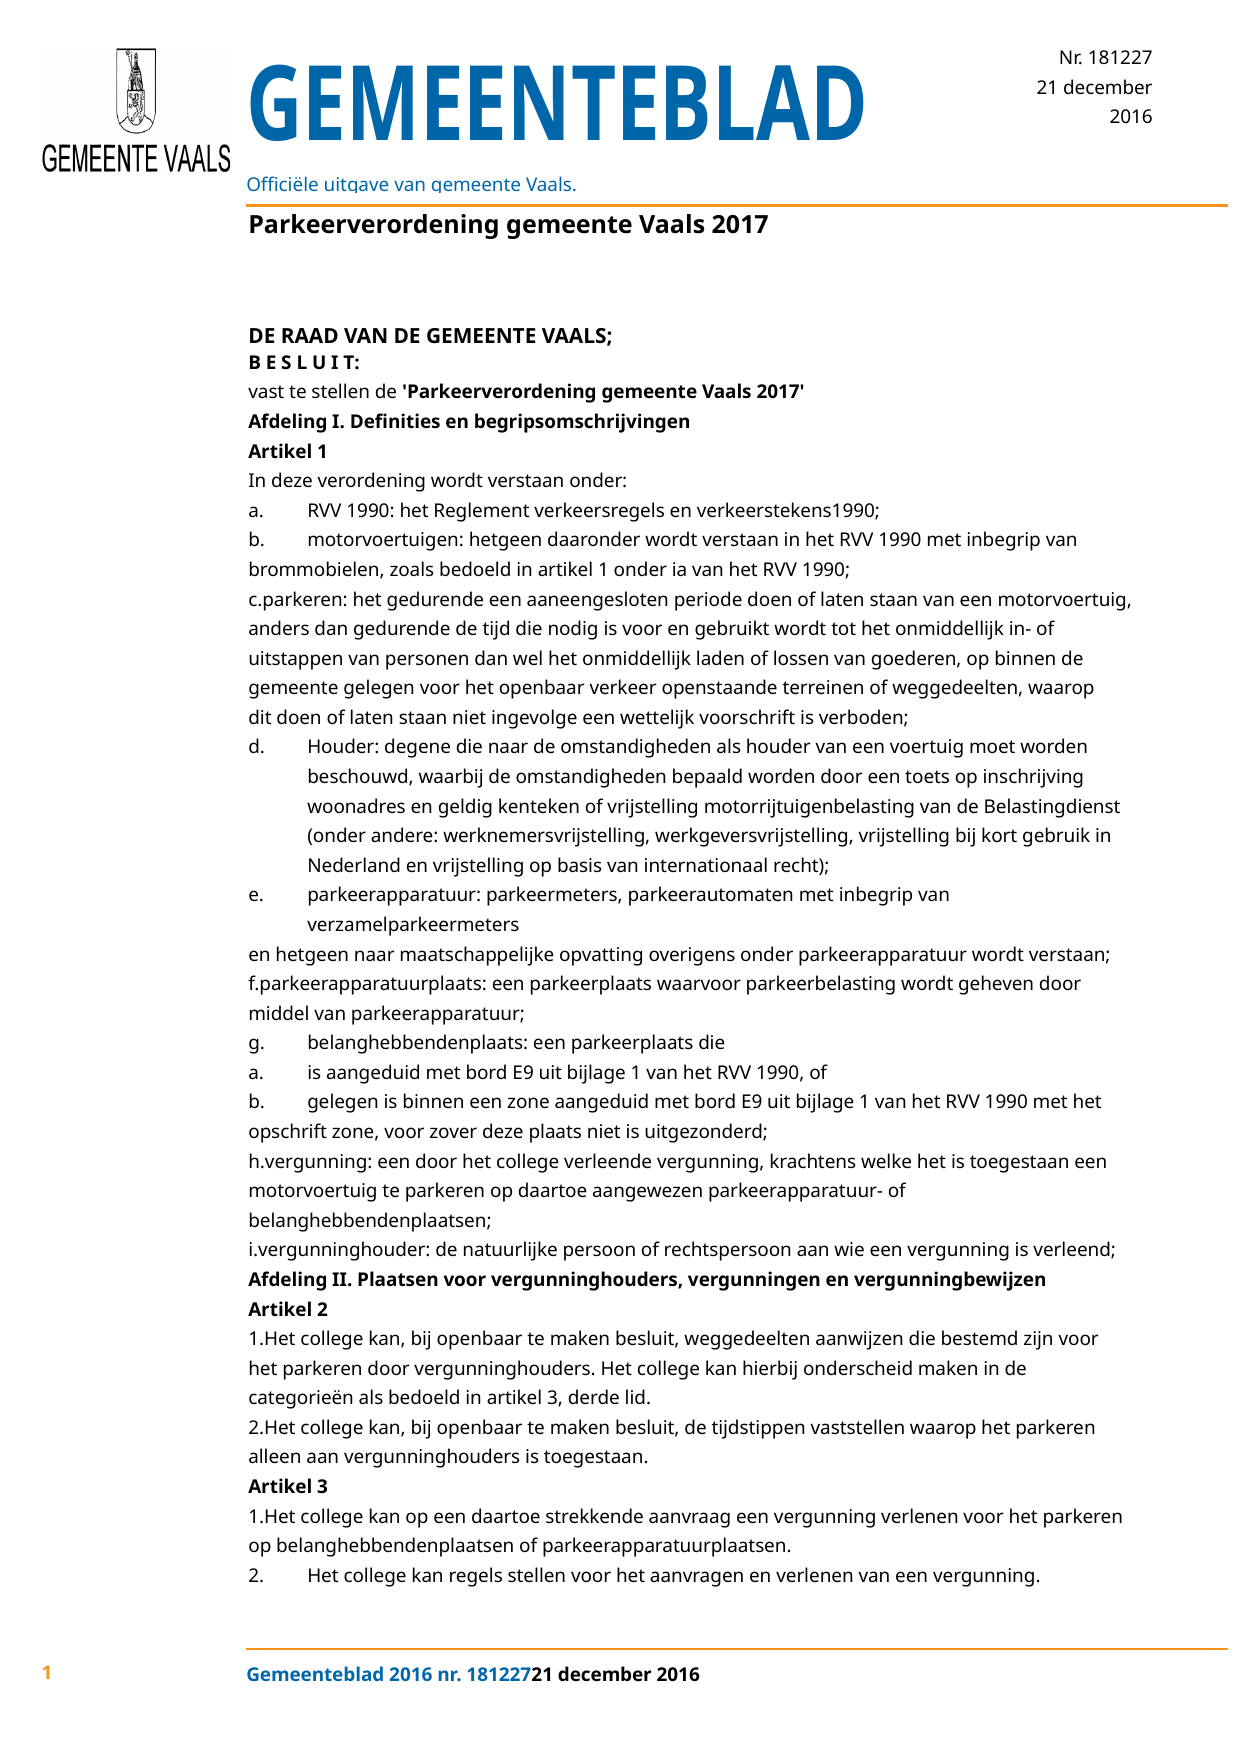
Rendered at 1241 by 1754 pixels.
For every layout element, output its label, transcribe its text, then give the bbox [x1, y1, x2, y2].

text belanghebbendenplaatsen; [248, 1207, 1152, 1233]
text B E S L U I T: [248, 349, 1152, 375]
text brommobielen, zoals bedoeld in artikel 1 onder ia van het RVV 1990; [248, 556, 1152, 582]
list Houder: degene die naar de omstandigheden als houder van een voertuig moet worden beschouwd, waarbij de omstandigheden bepaald worden door een toets op inschrijving woonadres en geldig kenteken of vrijstelling motorrijtuigenbelasting van de Belastingdienst (onder andere: werknemersvrijstelling, werkgeversvrijstelling, vrijstelling bij kort gebruik in Nederland en vrijstelling op basis van internationaal recht); [248, 734, 1152, 878]
text het parkeren door vergunninghouders. Het college kan hierbij onderscheid maken in de [248, 1355, 1152, 1381]
text dit doen of laten staan niet ingevolge een wettelijk voorschrift is verboden; [248, 704, 1152, 730]
text 1.Het college kan, bij openbaar te maken besluit, weggedeelten aanwijzen die bestemd zijn voor [248, 1325, 1152, 1351]
list is aangeduid met bord E9 uit bijlage 1 van het RVV 1990, of [248, 1059, 1152, 1085]
text 2.Het college kan, bij openbaar te maken besluit, de tijdstippen vaststellen waarop het parkeren [248, 1414, 1152, 1440]
text motorvoertuig te parkeren op daartoe aangewezen parkeerapparatuur- of [248, 1177, 1152, 1203]
text Afdeling II. Plaatsen voor vergunninghouders, vergunningen en vergunningbewijzen [248, 1266, 1152, 1292]
text Artikel 2 [248, 1296, 1152, 1322]
text vast te stellen de 'Parkeerverordening gemeente Vaals 2017' [248, 379, 1152, 404]
text Artikel 1 [248, 438, 1152, 464]
text DE RAAD VAN DE GEMEENTE VAALS; [248, 321, 1152, 349]
text en hetgeen naar maatschappelijke opvatting overigens onder parkeerapparatuur wordt verstaan; [248, 941, 1152, 967]
text gemeente gelegen voor het openbaar verkeer openstaande terreinen of weggedeelten, waarop [248, 674, 1152, 700]
text opschrift zone, voor zover deze plaats niet is uitgezonderd; [248, 1118, 1152, 1144]
text Afdeling I. Definities en begripsomschrijvingen [248, 408, 1152, 434]
text h.vergunning: een door het college verleende vergunning, krachtens welke het is toegestaan een [248, 1148, 1152, 1174]
list motorvoertuigen: hetgeen daaronder wordt verstaan in het RVV 1990 met inbegrip van [248, 527, 1152, 552]
list RVV 1990: het Reglement verkeersregels en verkeerstekens1990; [248, 497, 1152, 523]
text uitstappen van personen dan wel het onmiddellijk laden of lossen van goederen, op binnen de [248, 645, 1152, 671]
text categorieën als bedoeld in artikel 3, derde lid. [248, 1384, 1152, 1410]
text f.parkeerapparatuurplaats: een parkeerplaats waarvoor parkeerbelasting wordt geheven door [248, 970, 1152, 996]
picture [41, 47, 231, 172]
list belanghebbendenplaats: een parkeerplaats die [248, 1029, 1152, 1055]
list gelegen is binnen een zone aangeduid met bord E9 uit bijlage 1 van het RVV 1990 met het [248, 1089, 1152, 1114]
text middel van parkeerapparatuur; [248, 1000, 1152, 1026]
text c.parkeren: het gedurende een aaneengesloten periode doen of laten staan van een motorvoertuig, [248, 586, 1152, 612]
text In deze verordening wordt verstaan onder: [248, 467, 1152, 493]
text i.vergunninghouder: de natuurlijke persoon of rechtspersoon aan wie een vergunning is verleend; [248, 1237, 1152, 1262]
text 1.Het college kan op een daartoe strekkende aanvraag een vergunning verlenen voor het parkeren [248, 1503, 1152, 1529]
text Artikel 3 [248, 1473, 1152, 1499]
text anders dan gedurende de tijd die nodig is voor en gebruikt wordt tot het onmiddellijk in- of [248, 615, 1152, 641]
list Het college kan regels stellen voor het aanvragen en verlenen van een vergunning. [248, 1562, 1152, 1588]
list parkeerapparatuur: parkeermeters, parkeerautomaten met inbegrip van verzamelparkeermeters [248, 882, 1152, 937]
text Parkeerverordening gemeente Vaals 2017 [248, 207, 1152, 241]
text op belanghebbendenplaatsen of parkeerapparatuurplaatsen. [248, 1532, 1152, 1558]
text alleen aan vergunninghouders is toegestaan. [248, 1444, 1152, 1469]
